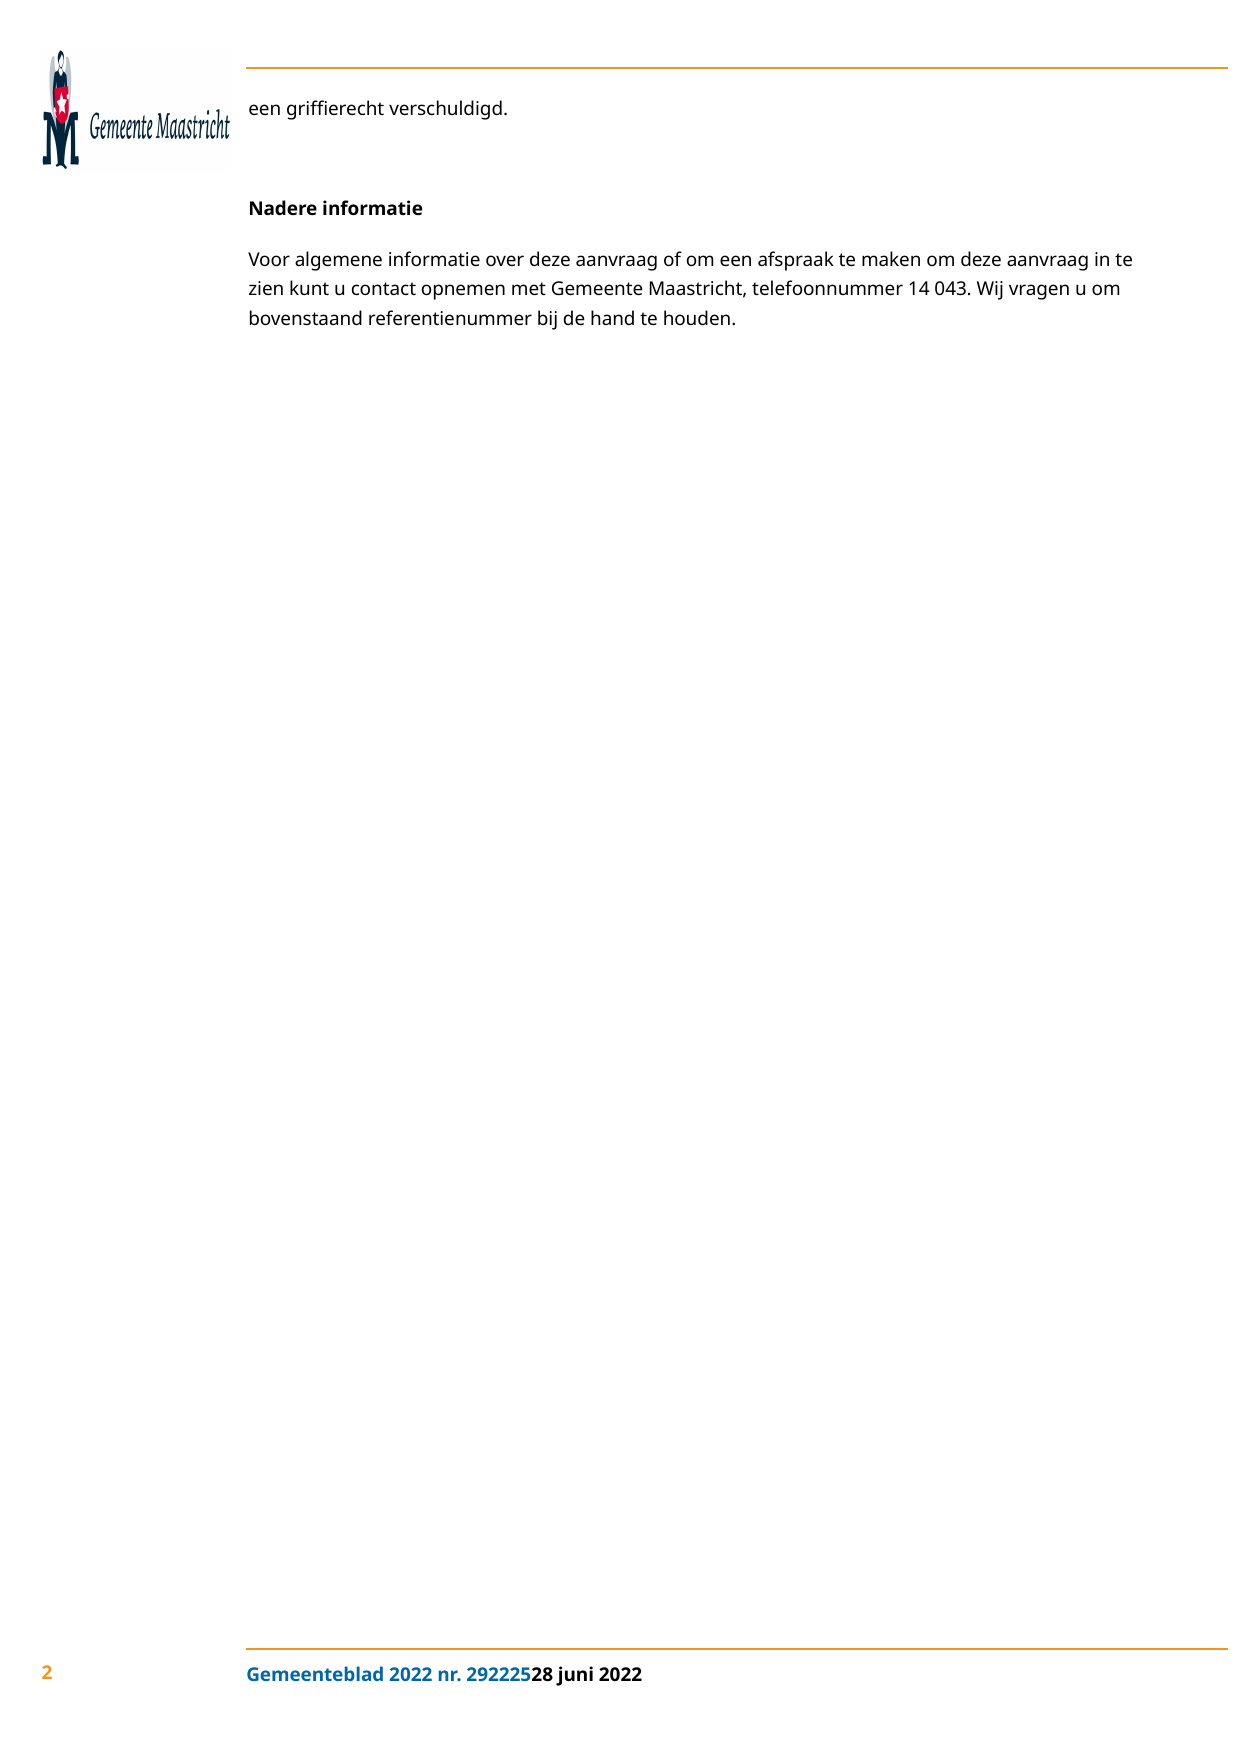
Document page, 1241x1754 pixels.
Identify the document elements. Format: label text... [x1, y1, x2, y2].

picture [41, 47, 231, 172]
text Nadere informatie [248, 196, 1152, 221]
text een griffierecht verschuldigd. [248, 95, 1152, 121]
text Voor algemene informatie over deze aanvraag of om een afspraak te maken om deze aanvraag in te zien kunt u contact opnemen met Gemeente Maastricht, telefoonnummer 14 043. Wij vragen u om bovenstaand referentienummer bij de hand te houden. [248, 246, 1152, 331]
